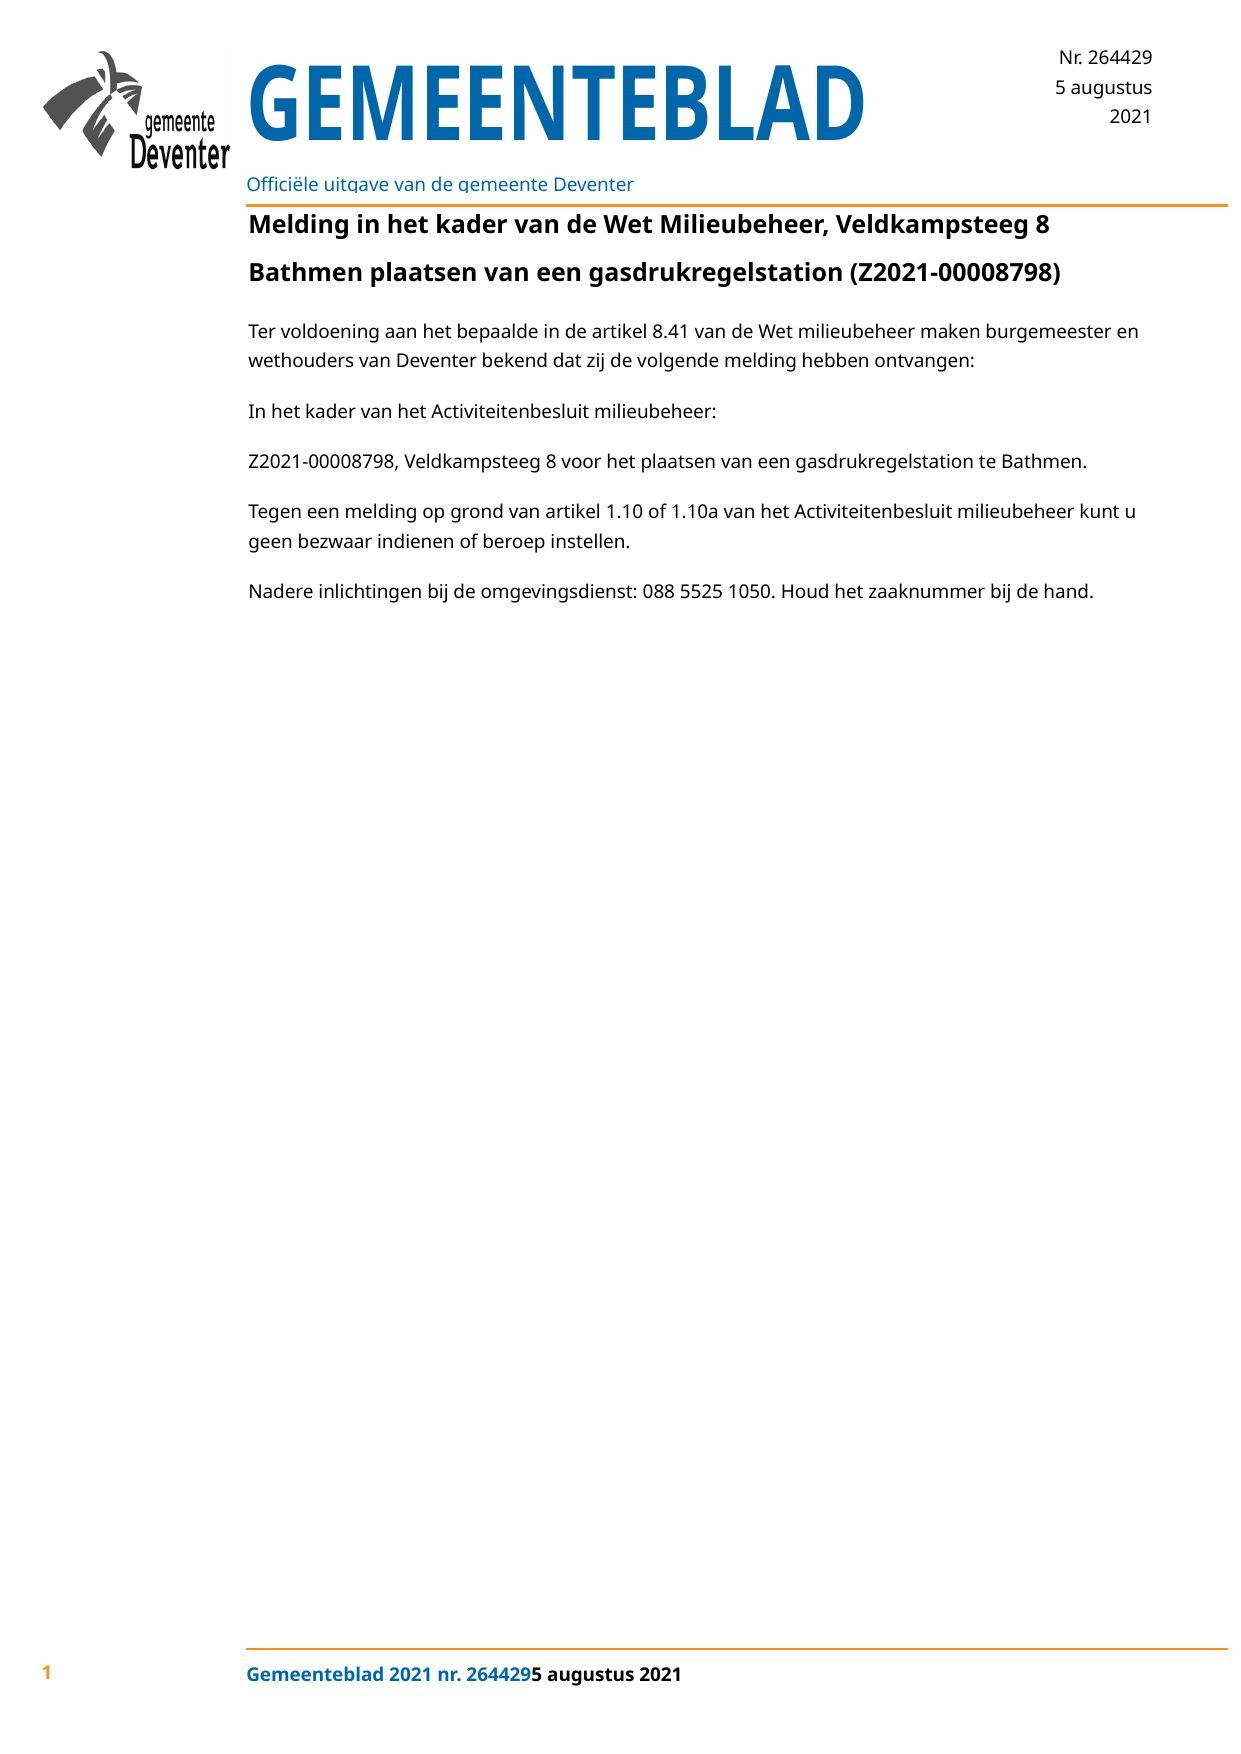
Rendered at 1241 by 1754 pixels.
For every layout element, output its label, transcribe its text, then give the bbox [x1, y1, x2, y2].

text Ter voldoening aan het bepaalde in de artikel 8.41 van de Wet milieubeheer maken burgemeester en wethouders van Deventer bekend dat zij de volgende melding hebben ontvangen: [248, 318, 1152, 373]
text Melding in het kader van de Wet Milieubeheer, Veldkampsteeg 8 Bathmen plaatsen van een gasdrukregelstation (Z2021-00008798) [248, 207, 1152, 288]
picture [41, 47, 231, 172]
text Z2021-00008798, Veldkampsteeg 8 voor het plaatsen van een gasdrukregelstation te Bathmen. [248, 448, 1152, 474]
text Tegen een melding op grond van artikel 1.10 of 1.10a van het Activiteitenbesluit milieubeheer kunt u geen bezwaar indienen of beroep instellen. [248, 499, 1152, 554]
text In het kader van het Activiteitenbesluit milieubeheer: [248, 398, 1152, 424]
text Nadere inlichtingen bij de omgevingsdienst: 088 5525 1050. Houd het zaaknummer bij de hand. [248, 579, 1152, 604]
